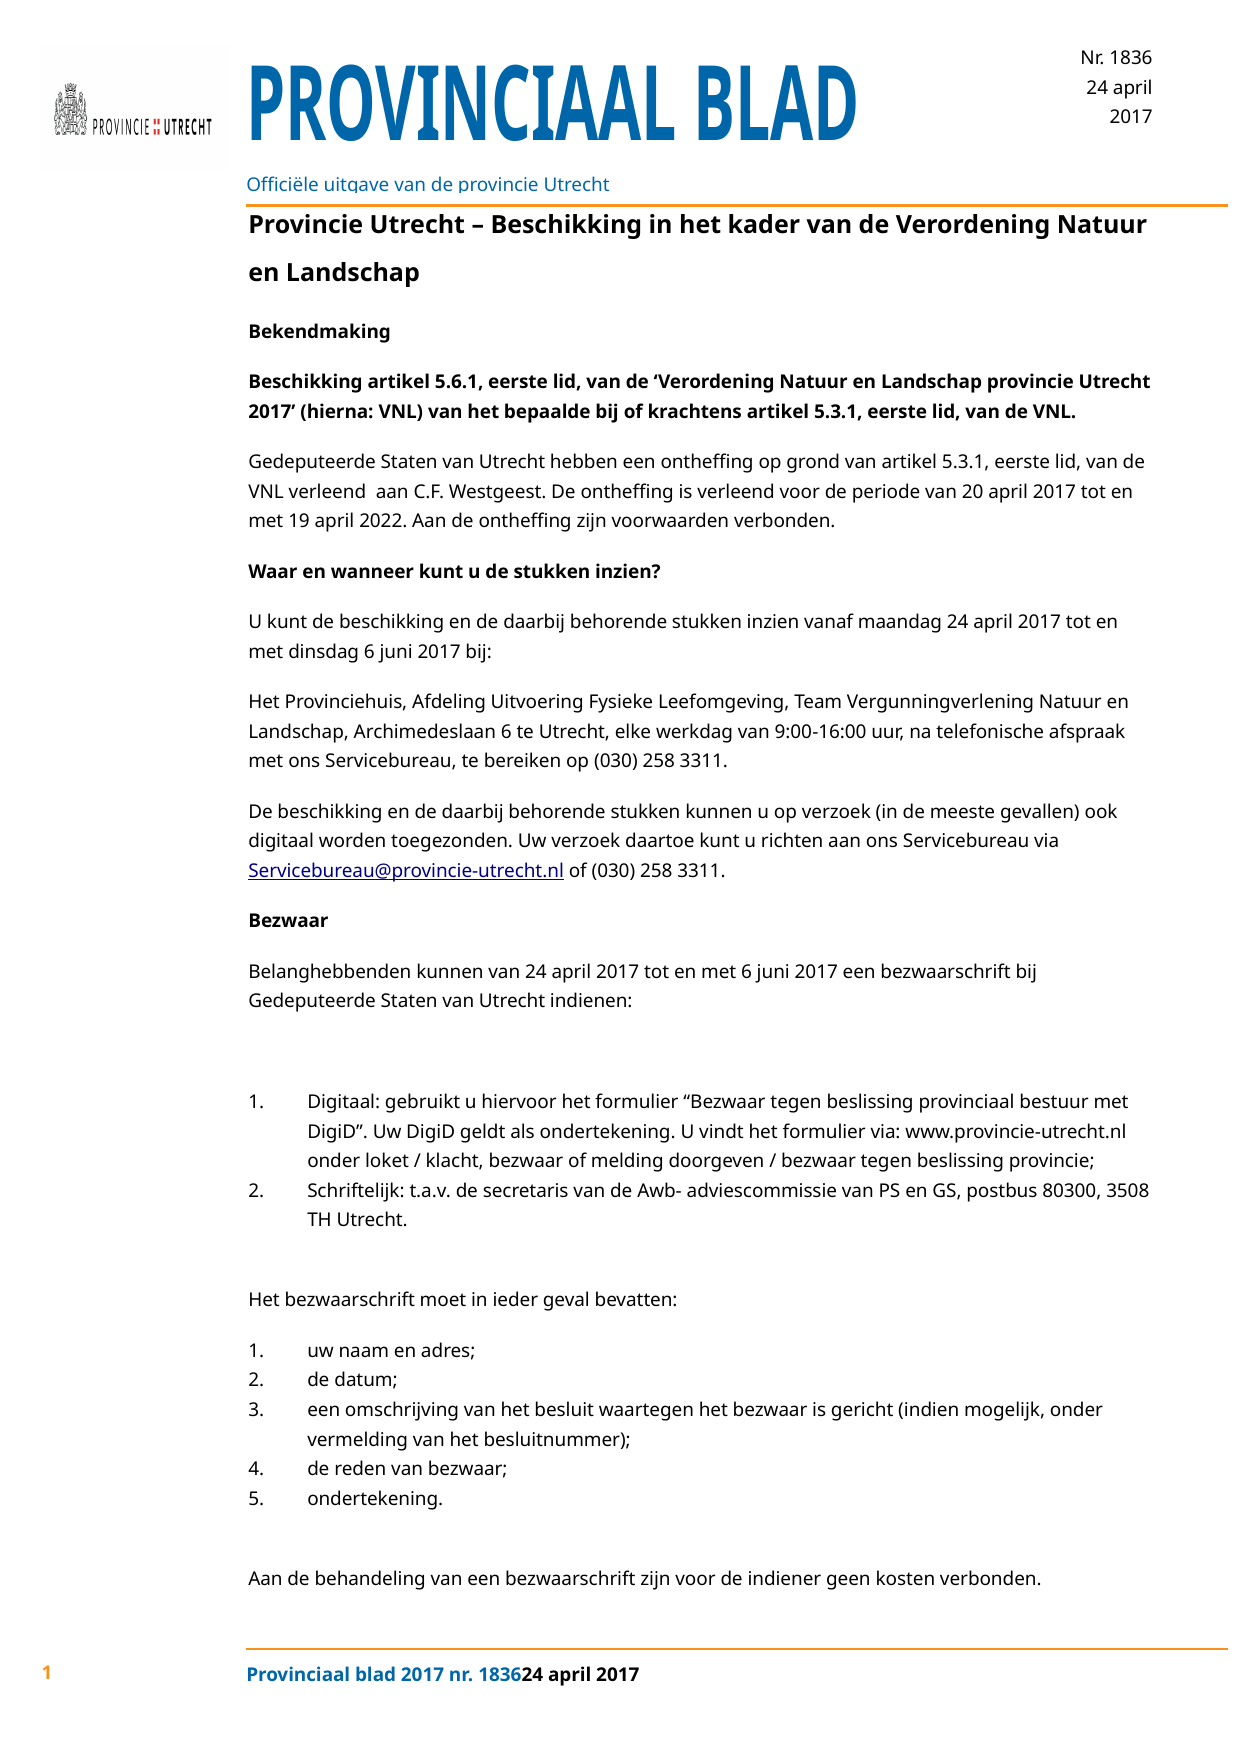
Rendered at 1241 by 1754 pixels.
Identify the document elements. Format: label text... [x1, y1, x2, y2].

list Digitaal: gebruikt u hiervoor het formulier “Bezwaar tegen beslissing provinciaal bestuur met DigiD”. Uw DigiD geldt als ondertekening. U vindt het formulier via: www.provincie-utrecht.nl onder loket / klacht, bezwaar of melding doorgeven / bezwaar tegen beslissing provincie; [248, 1088, 1152, 1173]
text Het bezwaarschrift moet in ieder geval bevatten: [248, 1287, 1152, 1312]
text Beschikking artikel 5.6.1, eerste lid, van de ‘Verordening Natuur en Landschap provincie Utrecht 2017’ (hierna: VNL) van het bepaalde bij of krachtens artikel 5.3.1, eerste lid, van de VNL. [248, 368, 1152, 424]
list uw naam en adres; [248, 1337, 1152, 1363]
text U kunt de beschikking en de daarbij behorende stukken inzien vanaf maandag 24 april 2017 tot en met dinsdag 6 juni 2017 bij: [248, 608, 1152, 664]
text Belanghebbenden kunnen van 24 april 2017 tot en met 6 juni 2017 een bezwaarschrift bij Gedeputeerde Staten van Utrecht indienen: [248, 958, 1152, 1013]
list de reden van bezwaar; [248, 1455, 1152, 1481]
list ondertekening. [248, 1485, 1152, 1511]
list de datum; [248, 1367, 1152, 1392]
text Bekendmaking [248, 318, 1152, 344]
text Het Provinciehuis, Afdeling Uitvoering Fysieke Leefomgeving, Team Vergunningverlening Natuur en Landschap, Archimedeslaan 6 te Utrecht, elke werkdag van 9:00‑16:00 uur, na telefonische afspraak met ons Servicebureau, te bereiken op (030) 258 3311. [248, 688, 1152, 773]
text Gedeputeerde Staten van Utrecht hebben een ontheffing op grond van artikel 5.3.1, eerste lid, van de VNL verleend aan C.F. Westgeest. De ontheffing is verleend voor de periode van 20 april 2017 tot en met 19 april 2022. Aan de ontheffing zijn voorwaarden verbonden. [248, 448, 1152, 533]
text De beschikking en de daarbij behorende stukken kunnen u op verzoek (in de meeste gevallen) ook digitaal worden toegezonden. Uw verzoek daartoe kunt u richten aan ons Servicebureau via Servicebureau@provincie-utrecht.nl of (030) 258 3311. [248, 798, 1152, 883]
picture [41, 47, 231, 172]
text Bezwaar [248, 907, 1152, 933]
text Aan de behandeling van een bezwaarschrift zijn voor de indiener geen kosten verbonden. [248, 1565, 1152, 1591]
list Schriftelijk: t.a.v. de secretaris van de Awb- adviescommissie van PS en GS, postbus 80300, 3508 TH Utrecht. [248, 1177, 1152, 1232]
text Provincie Utrecht – Beschikking in het kader van de Verordening Natuur en Landschap [248, 207, 1152, 288]
list een omschrijving van het besluit waartegen het bezwaar is gericht (indien mogelijk, onder vermelding van het besluitnummer); [248, 1396, 1152, 1452]
text Waar en wanneer kunt u de stukken inzien? [248, 558, 1152, 584]
